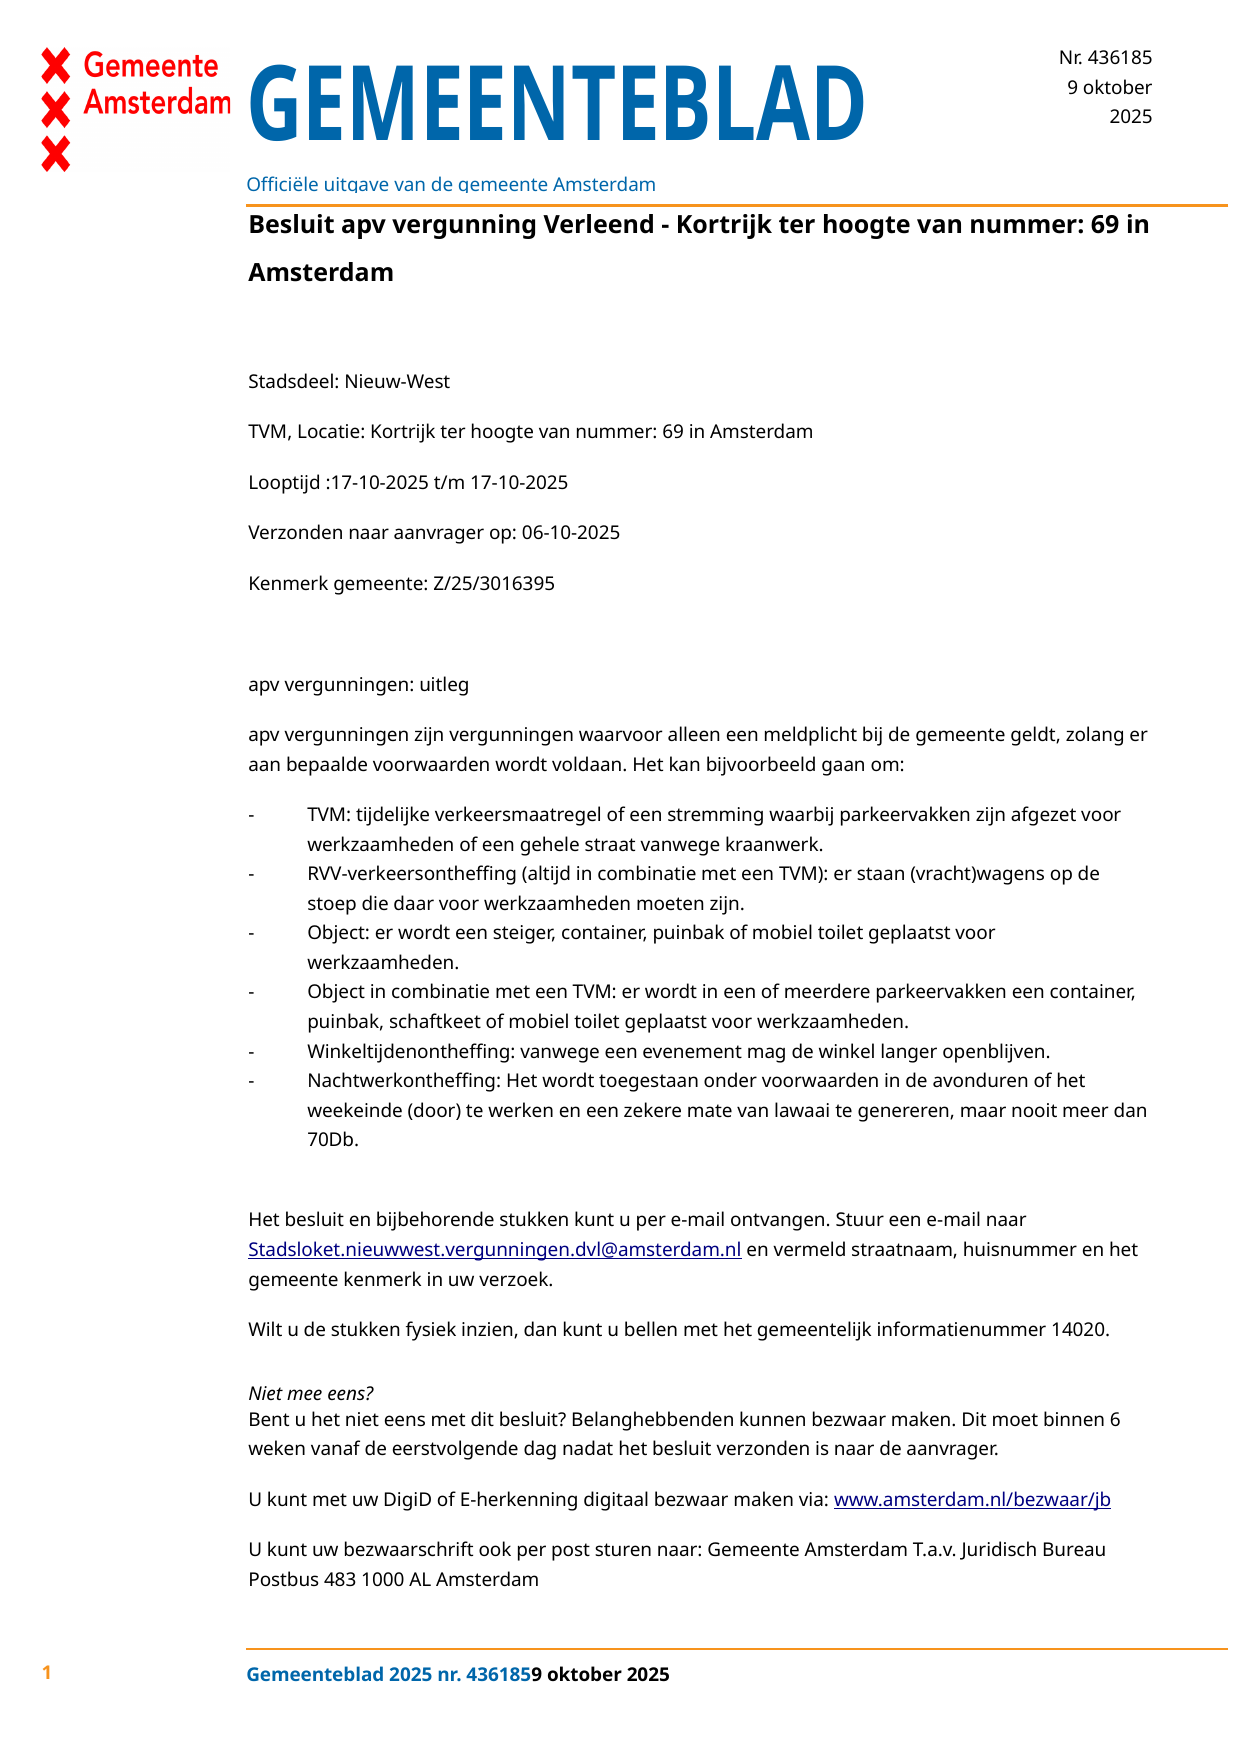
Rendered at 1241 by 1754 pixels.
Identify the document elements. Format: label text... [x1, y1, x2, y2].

text Stadsdeel: Nieuw-West [248, 368, 1152, 394]
list Object in combinatie met een TVM: er wordt in een of meerdere parkeervakken een container, puinbak, schaftkeet of mobiel toilet geplaatst voor werkzaamheden. [248, 979, 1152, 1034]
text Niet mee eens? [248, 1380, 1152, 1406]
list Winkeltijdenontheffing: vanwege een evenement mag de winkel langer openblijven. [248, 1038, 1152, 1064]
text Het besluit en bijbehorende stukken kunt u per e-mail ontvangen. Stuur een e-mail naar Stadsloket.nieuwwest.vergunningen.dvl@amsterdam.nl en vermeld straatnaam, huisnummer en het gemeente kenmerk in uw verzoek. [248, 1207, 1152, 1292]
list TVM: tijdelijke verkeersmaatregel of een stremming waarbij parkeervakken zijn afgezet voor werkzaamheden of een gehele straat vanwege kraanwerk. [248, 801, 1152, 857]
list RVV-verkeersontheffing (altijd in combinatie met een TVM): er staan (vracht)wagens op de stoep die daar voor werkzaamheden moeten zijn. [248, 860, 1152, 916]
text U kunt met uw DigiD of E-herkenning digitaal bezwaar maken via: www.amsterdam.nl/bezwaar/jb [248, 1486, 1152, 1512]
text Looptijd :17-10-2025 t/m 17-10-2025 [248, 469, 1152, 495]
list Object: er wordt een steiger, container, puinbak of mobiel toilet geplaatst voor werkzaamheden. [248, 919, 1152, 975]
text Verzonden naar aanvrager op: 06-10-2025 [248, 519, 1152, 545]
text U kunt uw bezwaarschrift ook per post sturen naar: Gemeente Amsterdam T.a.v. Juridisch Bureau Postbus 483 1000 AL Amsterdam [248, 1536, 1152, 1592]
text Besluit apv vergunning Verleend - Kortrijk ter hoogte van nummer: 69 in Amsterdam [248, 207, 1152, 288]
text Kenmerk gemeente: Z/25/3016395 [248, 570, 1152, 596]
text Wilt u de stukken fysiek inzien, dan kunt u bellen met het gemeentelijk informatienummer 14020. [248, 1316, 1152, 1342]
text apv vergunningen zijn vergunningen waarvoor alleen een meldplicht bij de gemeente geldt, zolang er aan bepaalde voorwaarden wordt voldaan. Het kan bijvoorbeeld gaan om: [248, 721, 1152, 777]
list Nachtwerkontheffing: Het wordt toegestaan onder voorwaarden in de avonduren of het weekeinde (door) te werken en een zekere mate van lawaai te genereren, maar nooit meer dan 70Db. [248, 1067, 1152, 1152]
picture [41, 47, 231, 172]
text TVM, Locatie: Kortrijk ter hoogte van nummer: 69 in Amsterdam [248, 419, 1152, 444]
text apv vergunningen: uitleg [248, 671, 1152, 697]
text Bent u het niet eens met dit besluit? Belanghebbenden kunnen bezwaar maken. Dit moet binnen 6 weken vanaf de eerstvolgende dag nadat het besluit verzonden is naar de aanvrager. [248, 1406, 1152, 1461]
